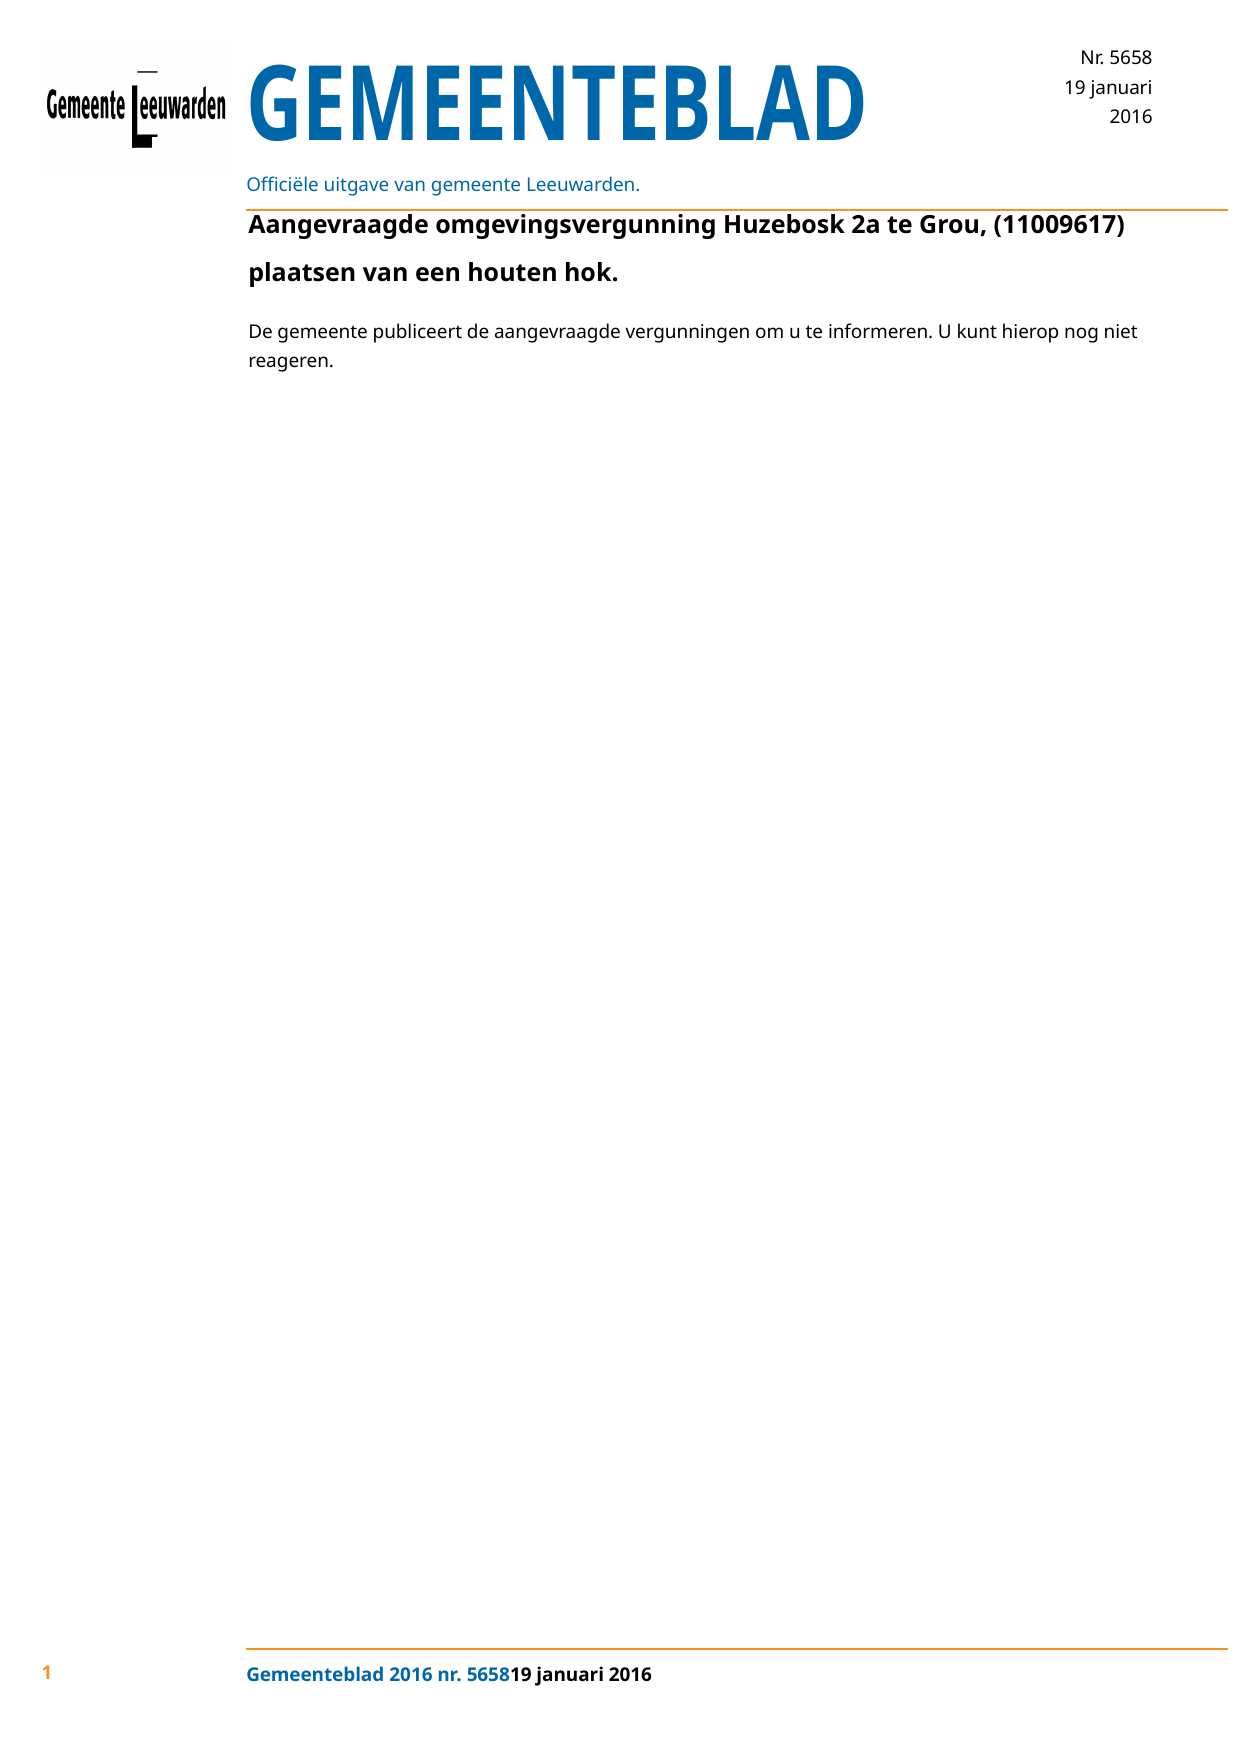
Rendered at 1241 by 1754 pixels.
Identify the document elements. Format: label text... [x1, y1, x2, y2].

picture [41, 47, 231, 172]
text De gemeente publiceert de aangevraagde vergunningen om u te informeren. U kunt hierop nog niet reageren. [248, 318, 1152, 373]
text Aangevraagde omgevingsvergunning Huzebosk 2a te Grou, (11009617) plaatsen van een houten hok. [248, 211, 1152, 288]
